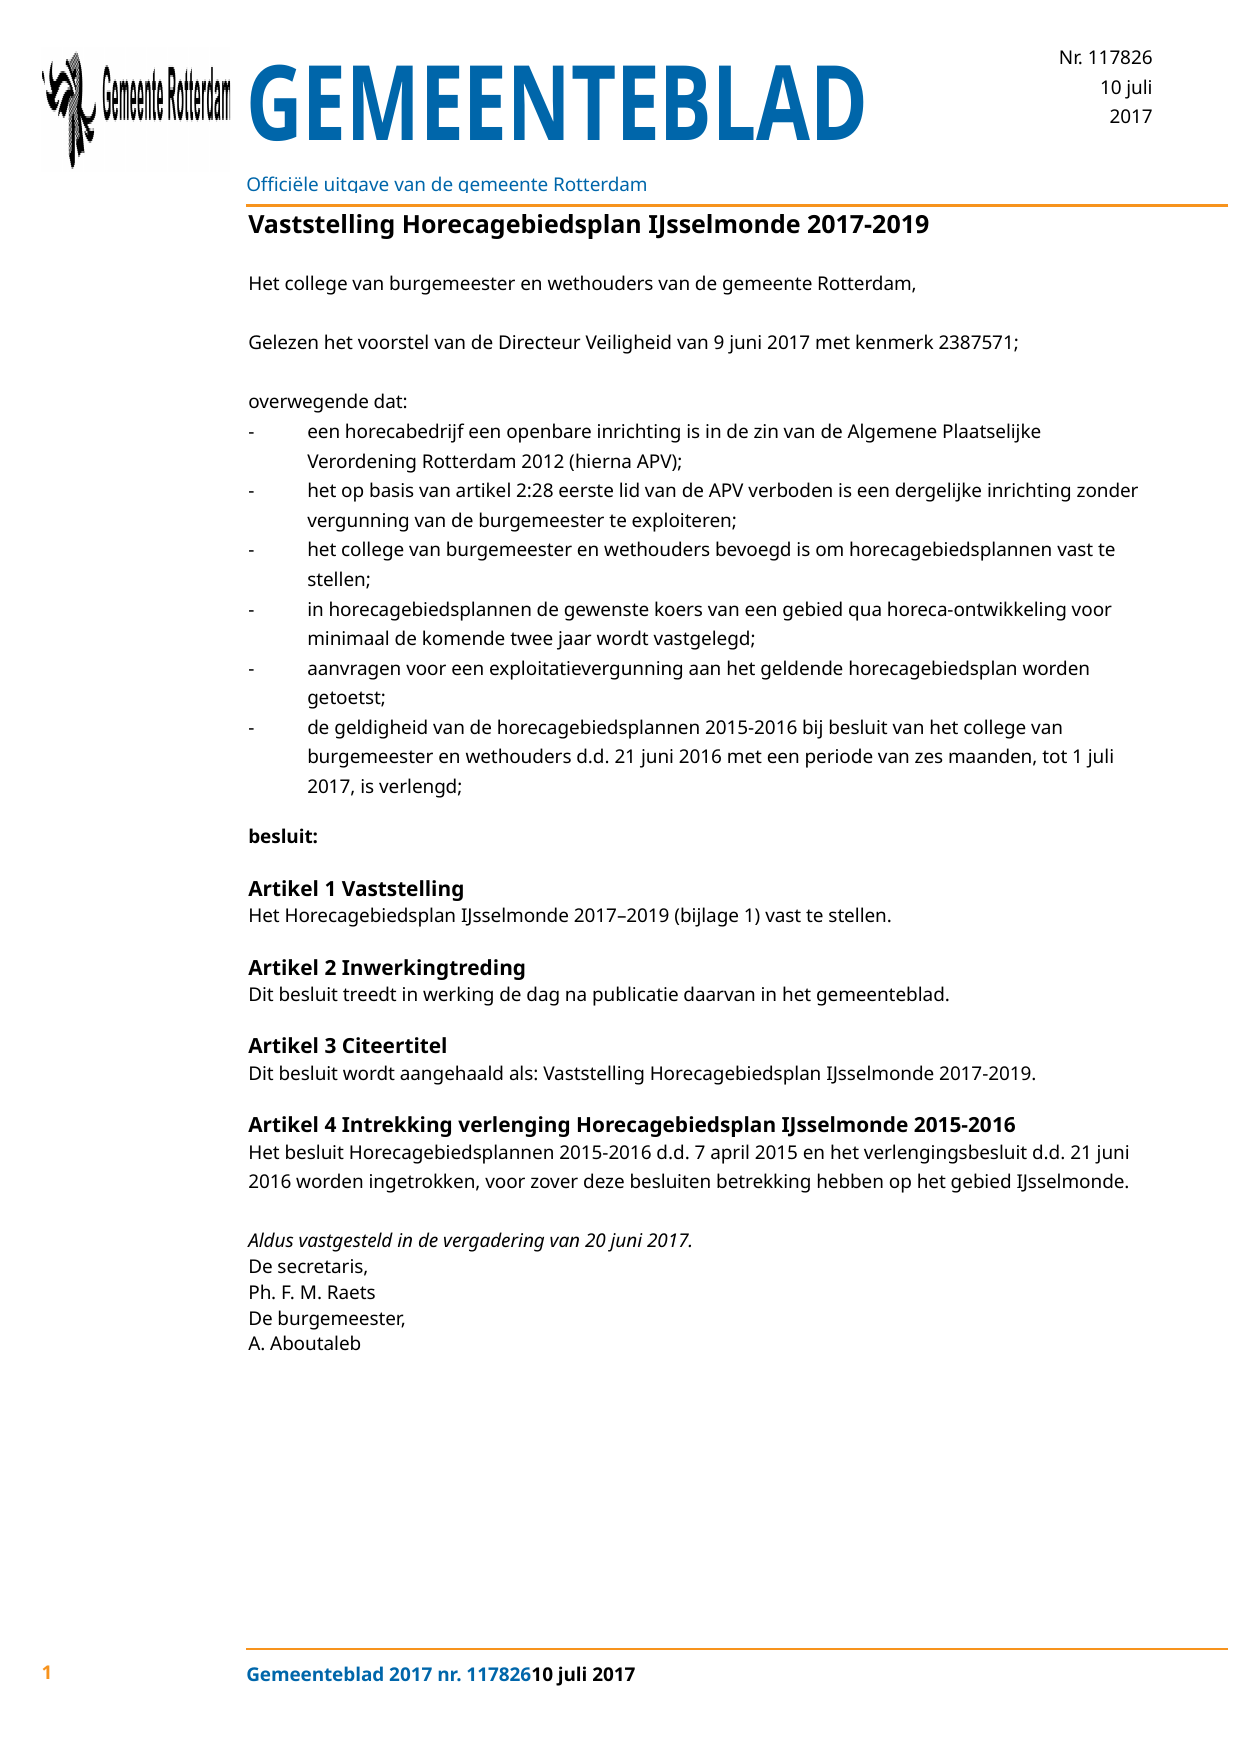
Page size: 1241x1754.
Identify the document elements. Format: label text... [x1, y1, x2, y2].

text A. Aboutaleb [248, 1331, 1152, 1356]
text Aldus vastgesteld in de vergadering van 20 juni 2017. [248, 1228, 1152, 1253]
text overwegende dat: [248, 389, 1152, 414]
text Dit besluit wordt aangehaald als: Vaststelling Horecagebiedsplan IJsselmonde 2017-2019. [248, 1060, 1152, 1086]
text Dit besluit treedt in werking de dag na publicatie daarvan in het gemeenteblad. [248, 981, 1152, 1007]
list in horecagebiedsplannen de gewenste koers van een gebied qua horeca-ontwikkeling voor minimaal de komende twee jaar wordt vastgelegd; [248, 596, 1152, 651]
text Artikel 1 Vaststelling [248, 874, 1152, 902]
text De secretaris, [248, 1253, 1152, 1279]
text Het besluit Horecagebiedsplannen 2015-2016 d.d. 7 april 2015 en het verlengingsbesluit d.d. 21 juni 2016 worden ingetrokken, voor zover deze besluiten betrekking hebben op het gebied IJsselmonde. [248, 1139, 1152, 1194]
text Het college van burgemeester en wethouders van de gemeente Rotterdam, [248, 270, 1152, 296]
text Het Horecagebiedsplan IJsselmonde 2017–2019 (bijlage 1) vast te stellen. [248, 902, 1152, 928]
text De burgemeester, [248, 1305, 1152, 1331]
text Gelezen het voorstel van de Directeur Veiligheid van 9 juni 2017 met kenmerk 2387571; [248, 329, 1152, 355]
text Artikel 4 Intrekking verlenging Horecagebiedsplan IJsselmonde 2015-2016 [248, 1111, 1152, 1139]
list het college van burgemeester en wethouders bevoegd is om horecagebiedsplannen vast te stellen; [248, 537, 1152, 592]
list het op basis van artikel 2:28 eerste lid van de APV verboden is een dergelijke inrichting zonder vergunning van de burgemeester te exploiteren; [248, 477, 1152, 533]
list een horecabedrijf een openbare inrichting is in de zin van de Algemene Plaatselijke Verordening Rotterdam 2012 (hierna APV); [248, 418, 1152, 473]
text Artikel 3 Citeertitel [248, 1032, 1152, 1060]
list aanvragen voor een exploitatievergunning aan het geldende horecagebiedsplan worden getoetst; [248, 655, 1152, 710]
picture [41, 47, 231, 172]
text Vaststelling Horecagebiedsplan IJsselmonde 2017-2019 [248, 207, 1152, 241]
list de geldigheid van de horecagebiedsplannen 2015-2016 bij besluit van het college van burgemeester en wethouders d.d. 21 juni 2016 met een periode van zes maanden, tot 1 juli 2017, is verlengd; [248, 714, 1152, 799]
text Artikel 2 Inwerkingtreding [248, 953, 1152, 981]
text Ph. F. M. Raets [248, 1279, 1152, 1305]
text besluit: [248, 823, 1152, 849]
